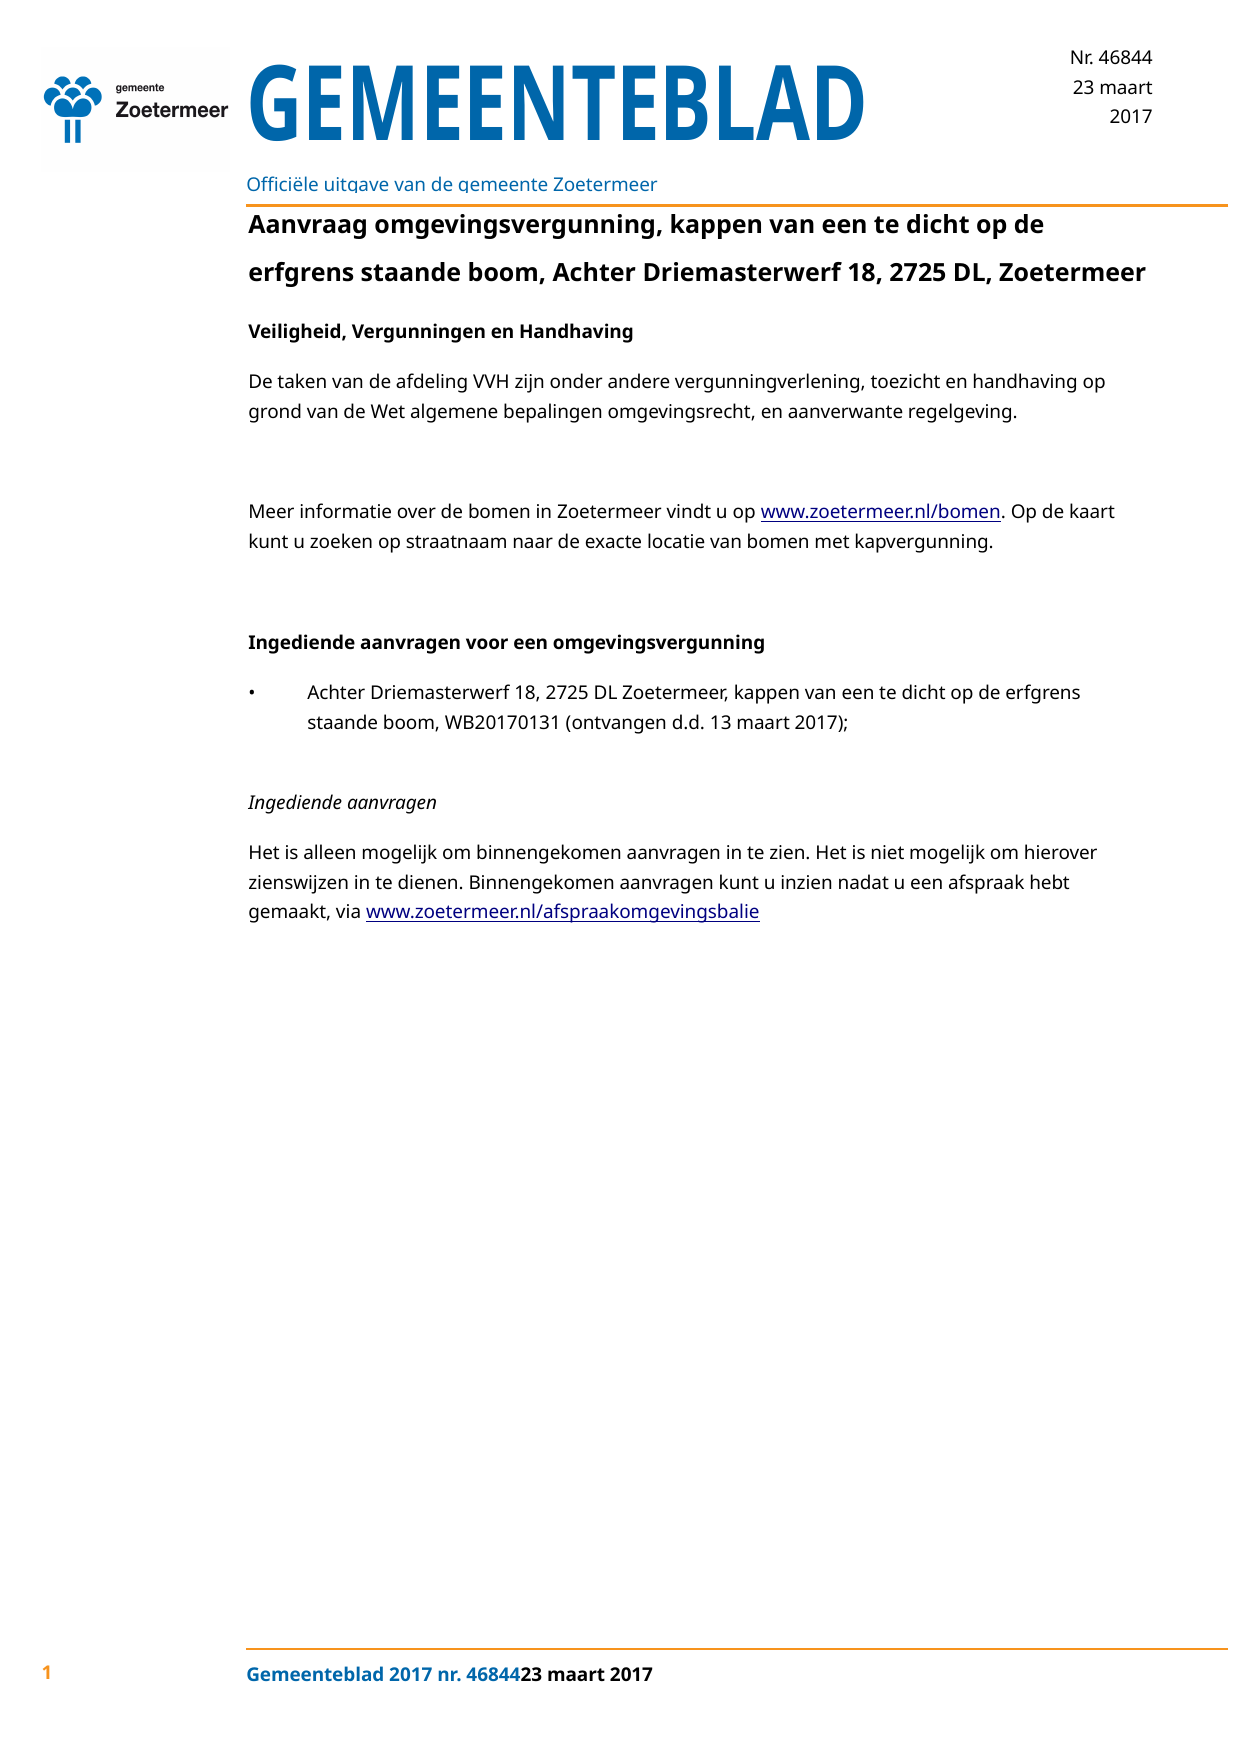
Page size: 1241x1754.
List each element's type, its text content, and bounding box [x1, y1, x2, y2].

list Achter Driemasterwerf 18, 2725 DL Zoetermeer, kappen van een te dicht op de erfgrens staande boom, WB20170131 (ontvangen d.d. 13 maart 2017); [248, 679, 1152, 735]
picture [41, 47, 231, 172]
text Meer informatie over de bomen in Zoetermeer vindt u op www.zoetermeer.nl/bomen. Op de kaart kunt u zoeken op straatnaam naar de exacte locatie van bomen met kapvergunning. [248, 499, 1152, 554]
text Ingediende aanvragen [248, 789, 1152, 815]
text De taken van de afdeling VVH zijn onder andere vergunningverlening, toezicht en handhaving op grond van de Wet algemene bepalingen omgevingsrecht, en aanverwante regelgeving. [248, 368, 1152, 424]
text Aanvraag omgevingsvergunning, kappen van een te dicht op de erfgrens staande boom, Achter Driemasterwerf 18, 2725 DL, Zoetermeer [248, 207, 1152, 288]
text Het is alleen mogelijk om binnengekomen aanvragen in te zien. Het is niet mogelijk om hierover zienswijzen in te dienen. Binnengekomen aanvragen kunt u inzien nadat u een afspraak hebt gemaakt, via www.zoetermeer.nl/afspraakomgevingsbalie [248, 839, 1152, 924]
text Ingediende aanvragen voor een omgevingsvergunning [248, 629, 1152, 655]
text Veiligheid, Vergunningen en Handhaving [248, 318, 1152, 344]
